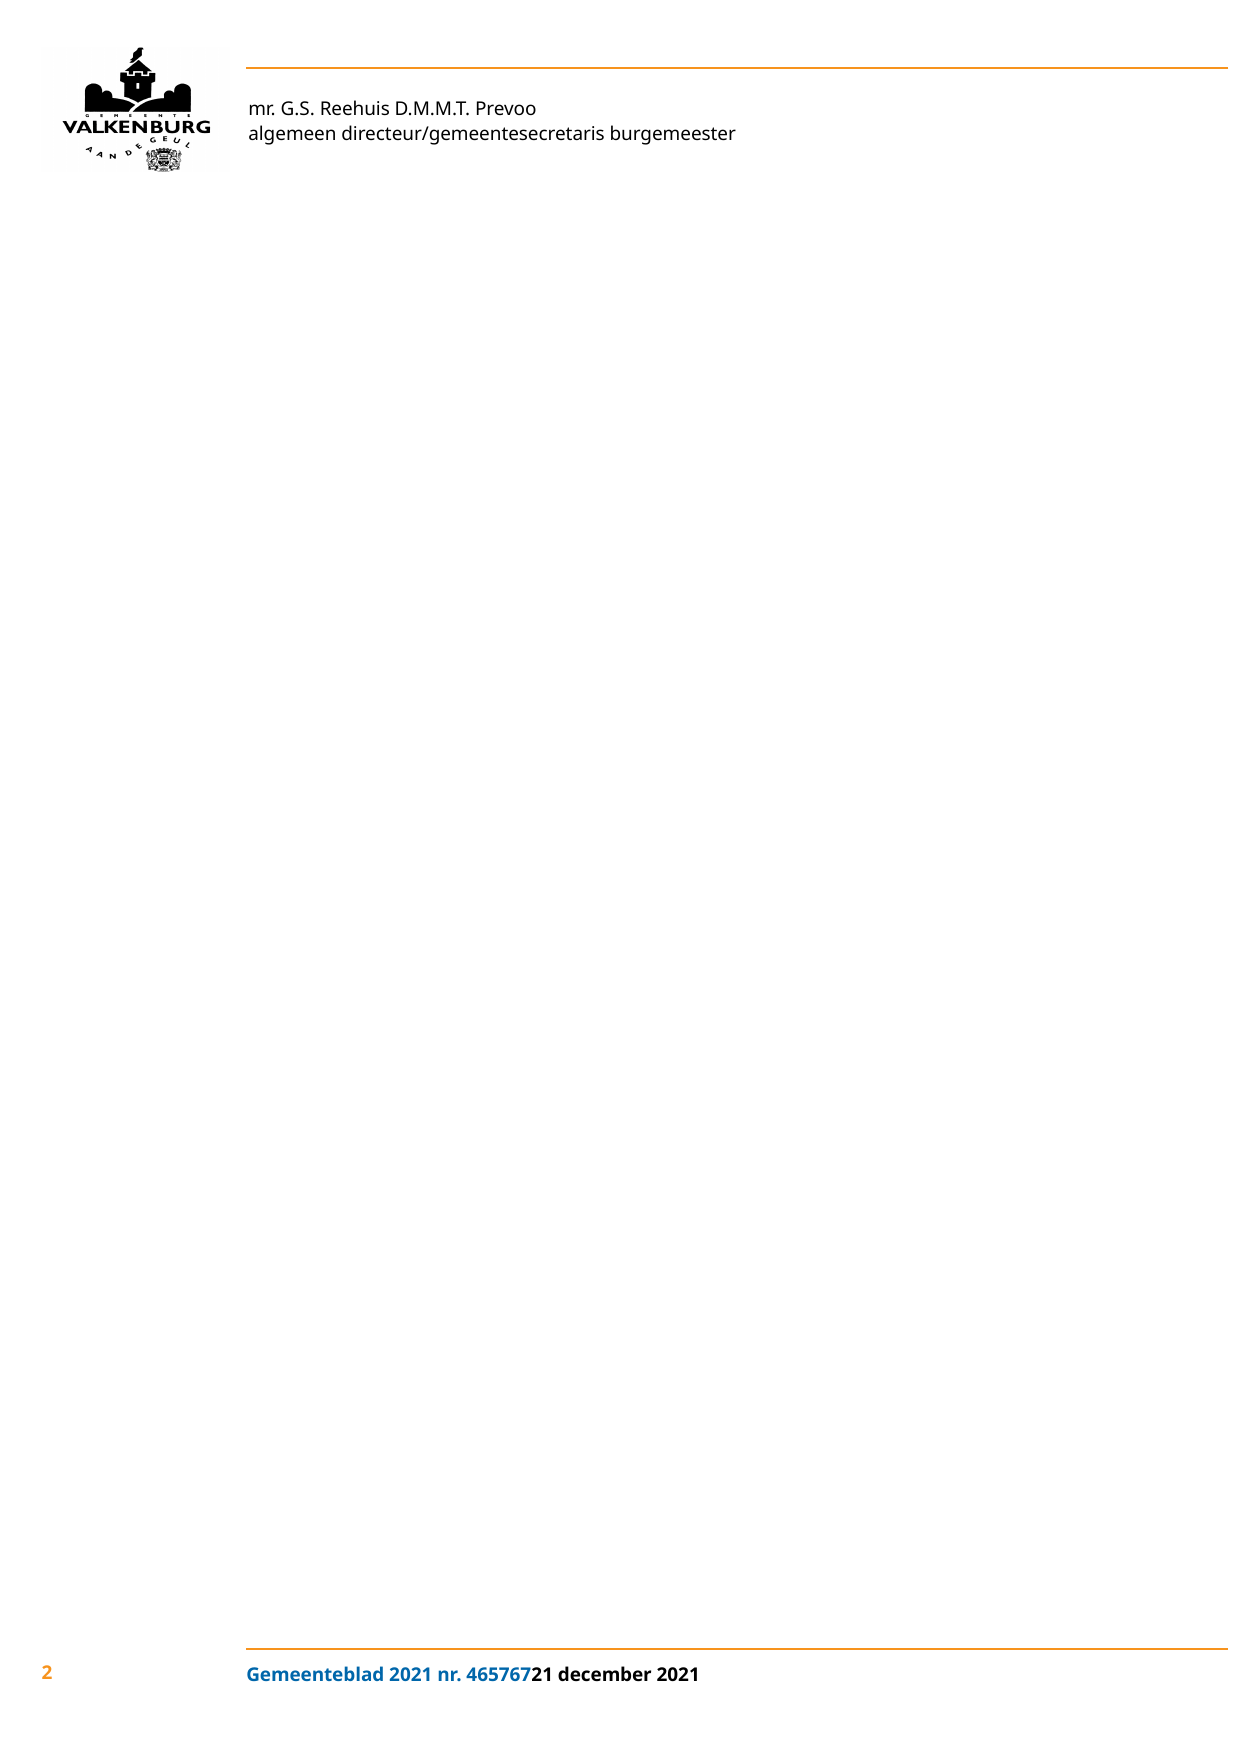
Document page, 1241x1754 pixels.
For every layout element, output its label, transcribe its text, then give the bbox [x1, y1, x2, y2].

text algemeen directeur/gemeentesecretaris burgemeester [248, 121, 1152, 146]
text mr. G.S. Reehuis D.M.M.T. Prevoo [248, 95, 1152, 121]
picture [41, 47, 231, 172]
